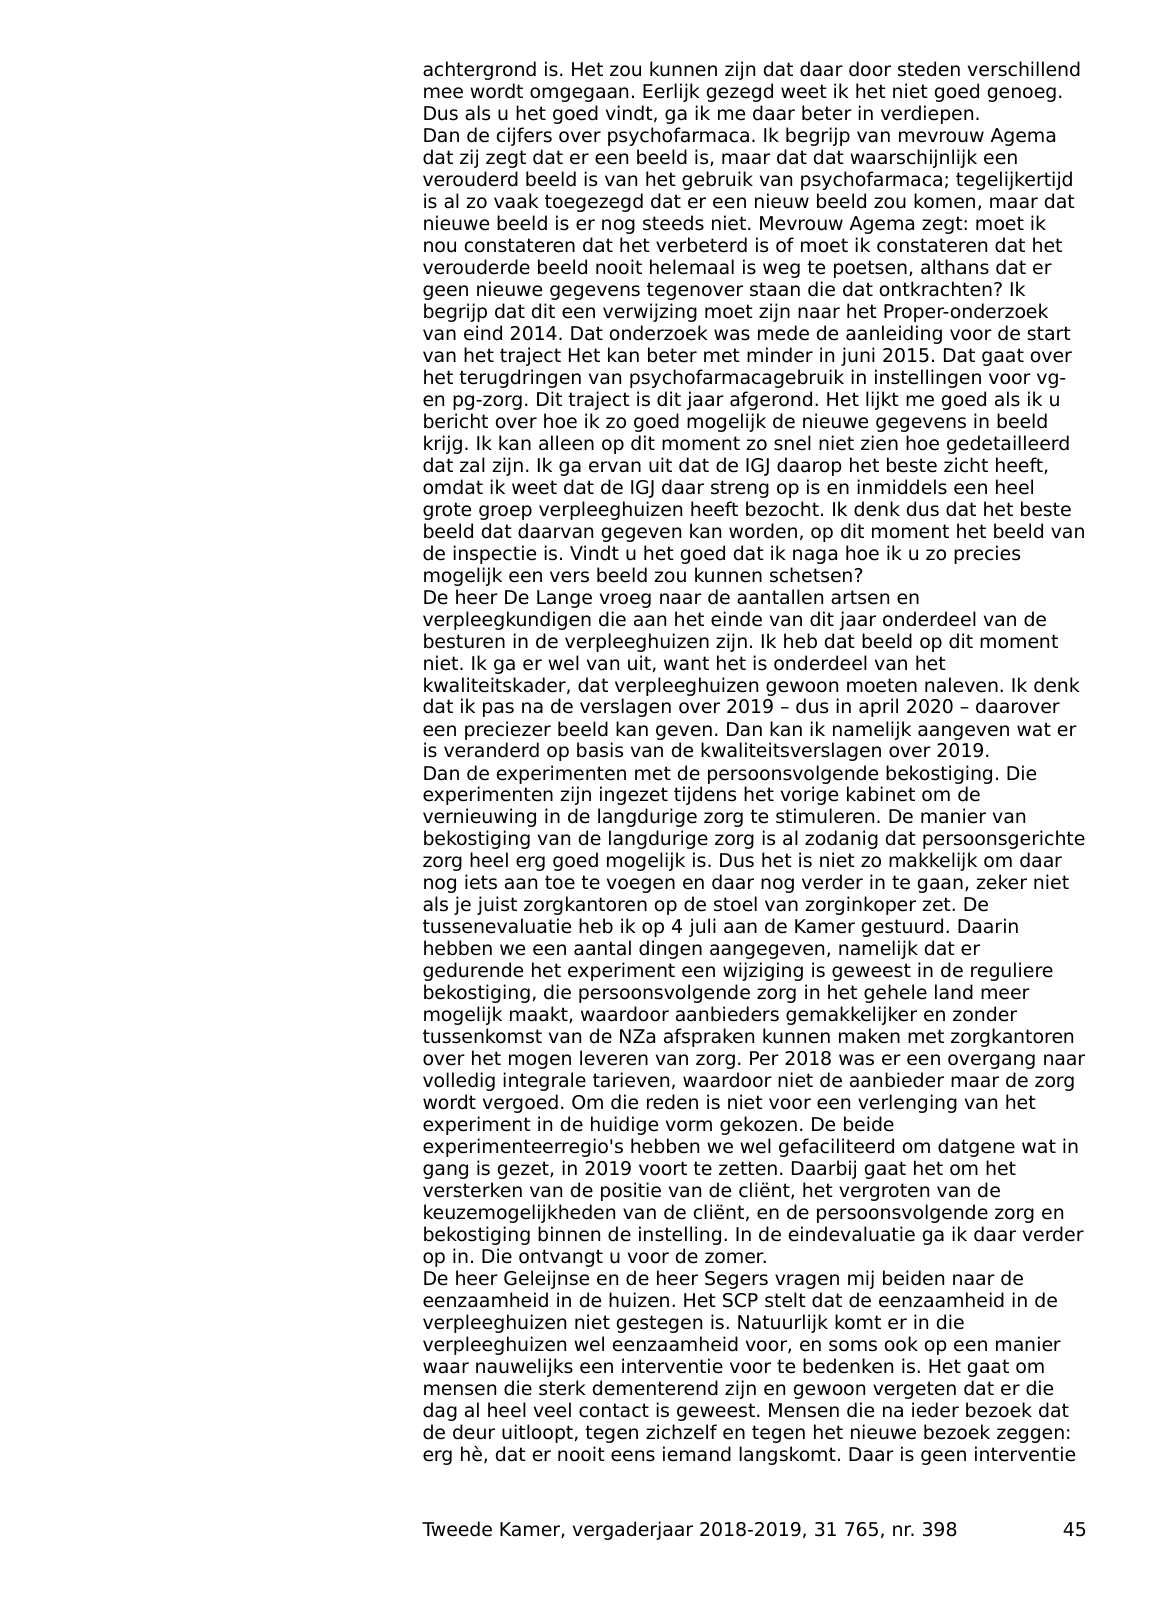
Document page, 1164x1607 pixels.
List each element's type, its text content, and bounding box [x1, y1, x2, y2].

text De heer Geleijnse en de heer Segers vragen mij beiden naar de eenzaamheid in de huizen. Het SCP stelt dat de eenzaamheid in de verpleeghuizen niet gestegen is. Natuurlijk komt er in die verpleeghuizen wel eenzaamheid voor, en soms ook op een manier waar nauwelijks een interventie voor te bedenken is. Het gaat om mensen die sterk dementerend zijn en gewoon vergeten dat er die dag al heel veel contact is geweest. Mensen die na ieder bezoek dat de deur uitloopt, tegen zichzelf en tegen het nieuwe bezoek zeggen: erg hè, dat er nooit eens iemand langskomt. Daar is geen interventie [422, 1268, 1087, 1466]
text Dan de cijfers over psychofarmaca. Ik begrijp van mevrouw Agema dat zij zegt dat er een beeld is, maar dat dat waarschijnlijk een verouderd beeld is van het gebruik van psychofarmaca; tegelijkertijd is al zo vaak toegezegd dat er een nieuw beeld zou komen, maar dat nieuwe beeld is er nog steeds niet. Mevrouw Agema zegt: moet ik nou constateren dat het verbeterd is of moet ik constateren dat het verouderde beeld nooit helemaal is weg te poetsen, althans dat er geen nieuwe gegevens tegenover staan die dat ontkrachten? Ik begrijp dat dit een verwijzing moet zijn naar het Proper-onderzoek van eind 2014. Dat onderzoek was mede de aanleiding voor de start van het traject Het kan beter met minder in juni 2015. Dat gaat over het terugdringen van psychofarmacagebruik in instellingen voor vg- en pg-zorg. Dit traject is dit jaar afgerond. Het lijkt me goed als ik u bericht over hoe ik zo goed mogelijk de nieuwe gegevens in beeld krijg. Ik kan alleen op dit moment zo snel niet zien hoe gedetailleerd dat zal zijn. Ik ga ervan uit dat de IGJ daarop het beste zicht heeft, omdat ik weet dat de IGJ daar streng op is en inmiddels een heel grote groep verpleeghuizen heeft bezocht. Ik denk dus dat het beste beeld dat daarvan gegeven kan worden, op dit moment het beeld van de inspectie is. Vindt u het goed dat ik naga hoe ik u zo precies mogelijk een vers beeld zou kunnen schetsen? [422, 125, 1087, 587]
text De heer De Lange vroeg naar de aantallen artsen en verpleegkundigen die aan het einde van dit jaar onderdeel van de besturen in de verpleeghuizen zijn. Ik heb dat beeld op dit moment niet. Ik ga er wel van uit, want het is onderdeel van het kwaliteitskader, dat verpleeghuizen gewoon moeten naleven. Ik denk dat ik pas na de verslagen over 2019 – dus in april 2020 – daarover een preciezer beeld kan geven. Dan kan ik namelijk aangeven wat er is veranderd op basis van de kwaliteitsverslagen over 2019. [422, 587, 1087, 762]
text achtergrond is. Het zou kunnen zijn dat daar door steden verschillend mee wordt omgegaan. Eerlijk gezegd weet ik het niet goed genoeg. Dus als u het goed vindt, ga ik me daar beter in verdiepen. [422, 59, 1087, 125]
text Dan de experimenten met de persoonsvolgende bekostiging. Die experimenten zijn ingezet tijdens het vorige kabinet om de vernieuwing in de langdurige zorg te stimuleren. De manier van bekostiging van de langdurige zorg is al zodanig dat persoonsgerichte zorg heel erg goed mogelijk is. Dus het is niet zo makkelijk om daar nog iets aan toe te voegen en daar nog verder in te gaan, zeker niet als je juist zorgkantoren op de stoel van zorginkoper zet. De tussenevaluatie heb ik op 4 juli aan de Kamer gestuurd. Daarin hebben we een aantal dingen aangegeven, namelijk dat er gedurende het experiment een wijziging is geweest in de reguliere bekostiging, die persoonsvolgende zorg in het gehele land meer mogelijk maakt, waardoor aanbieders gemakkelijker en zonder tussenkomst van de NZa afspraken kunnen maken met zorgkantoren over het mogen leveren van zorg. Per 2018 was er een overgang naar volledig integrale tarieven, waardoor niet de aanbieder maar de zorg wordt vergoed. Om die reden is niet voor een verlenging van het experiment in de huidige vorm gekozen. De beide experimenteerregio's hebben we wel gefaciliteerd om datgene wat in gang is gezet, in 2019 voort te zetten. Daarbij gaat het om het versterken van de positie van de cliënt, het vergroten van de keuzemogelijkheden van de cliënt, en de persoonsvolgende zorg en bekostiging binnen de instelling. In de eindevaluatie ga ik daar verder op in. Die ontvangt u voor de zomer. [422, 762, 1087, 1268]
